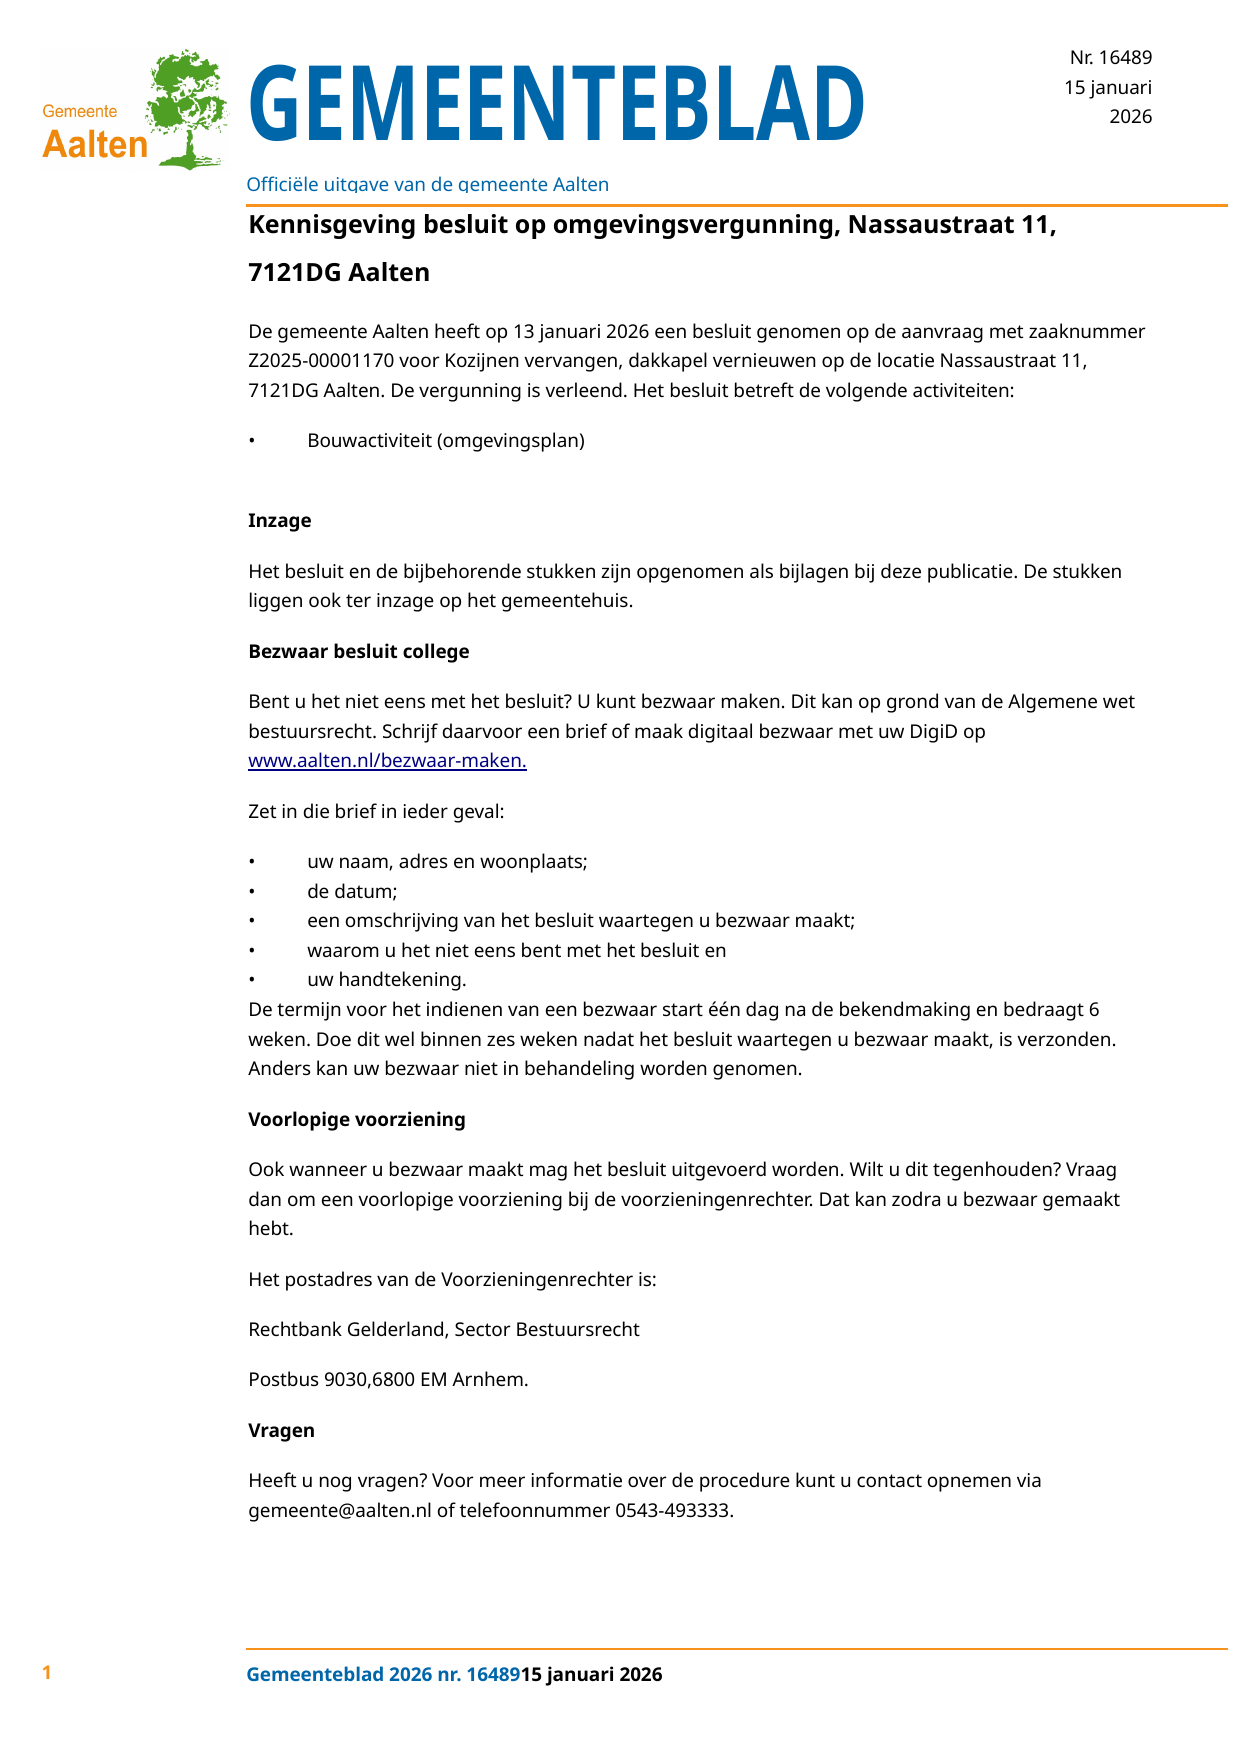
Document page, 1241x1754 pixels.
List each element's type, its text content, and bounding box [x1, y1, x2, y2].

list uw naam, adres en woonplaats; [248, 848, 1152, 874]
text Zet in die brief in ieder geval: [248, 798, 1152, 824]
text De termijn voor het indienen van een bezwaar start één dag na de bekendmaking en bedraagt 6 weken. Doe dit wel binnen zes weken nadat het besluit waartegen u bezwaar maakt, is verzonden. Anders kan uw bezwaar niet in behandeling worden genomen. [248, 996, 1152, 1081]
picture [41, 47, 231, 172]
text Postbus 9030,6800 EM Arnhem. [248, 1367, 1152, 1392]
list Bouwactiviteit (omgevingsplan) [248, 427, 1152, 453]
text De gemeente Aalten heeft op 13 januari 2026 een besluit genomen op de aanvraag met zaaknummer Z2025-00001170 voor Kozijnen vervangen, dakkapel vernieuwen op de locatie Nassaustraat 11, 7121DG Aalten. De vergunning is verleend. Het besluit betreft de volgende activiteiten: [248, 318, 1152, 403]
text Heeft u nog vragen? Voor meer informatie over de procedure kunt u contact opnemen via gemeente@aalten.nl of telefoonnummer 0543-493333. [248, 1467, 1152, 1523]
text Inzage [248, 507, 1152, 533]
text Bezwaar besluit college [248, 638, 1152, 664]
list uw handtekening. [248, 967, 1152, 992]
text Het besluit en de bijbehorende stukken zijn opgenomen als bijlagen bij deze publicatie. De stukken liggen ook ter inzage op het gemeentehuis. [248, 558, 1152, 613]
list de datum; [248, 878, 1152, 904]
text Bent u het niet eens met het besluit? U kunt bezwaar maken. Dit kan op grond van de Algemene wet bestuursrecht. Schrijf daarvoor een brief of maak digitaal bezwaar met uw DigiD op www.aalten.nl/bezwaar-maken. [248, 688, 1152, 773]
text Voorlopige voorziening [248, 1106, 1152, 1132]
text Kennisgeving besluit op omgevingsvergunning, Nassaustraat 11, 7121DG Aalten [248, 207, 1152, 288]
text Ook wanneer u bezwaar maakt mag het besluit uitgevoerd worden. Wilt u dit tegenhouden? Vraag dan om een voorlopige voorziening bij de voorzieningenrechter. Dat kan zodra u bezwaar gemaakt hebt. [248, 1156, 1152, 1241]
list een omschrijving van het besluit waartegen u bezwaar maakt; [248, 907, 1152, 933]
list waarom u het niet eens bent met het besluit en [248, 937, 1152, 963]
text Het postadres van de Voorzieningenrechter is: [248, 1266, 1152, 1292]
text Rechtbank Gelderland, Sector Bestuursrecht [248, 1316, 1152, 1342]
text Vragen [248, 1417, 1152, 1443]
